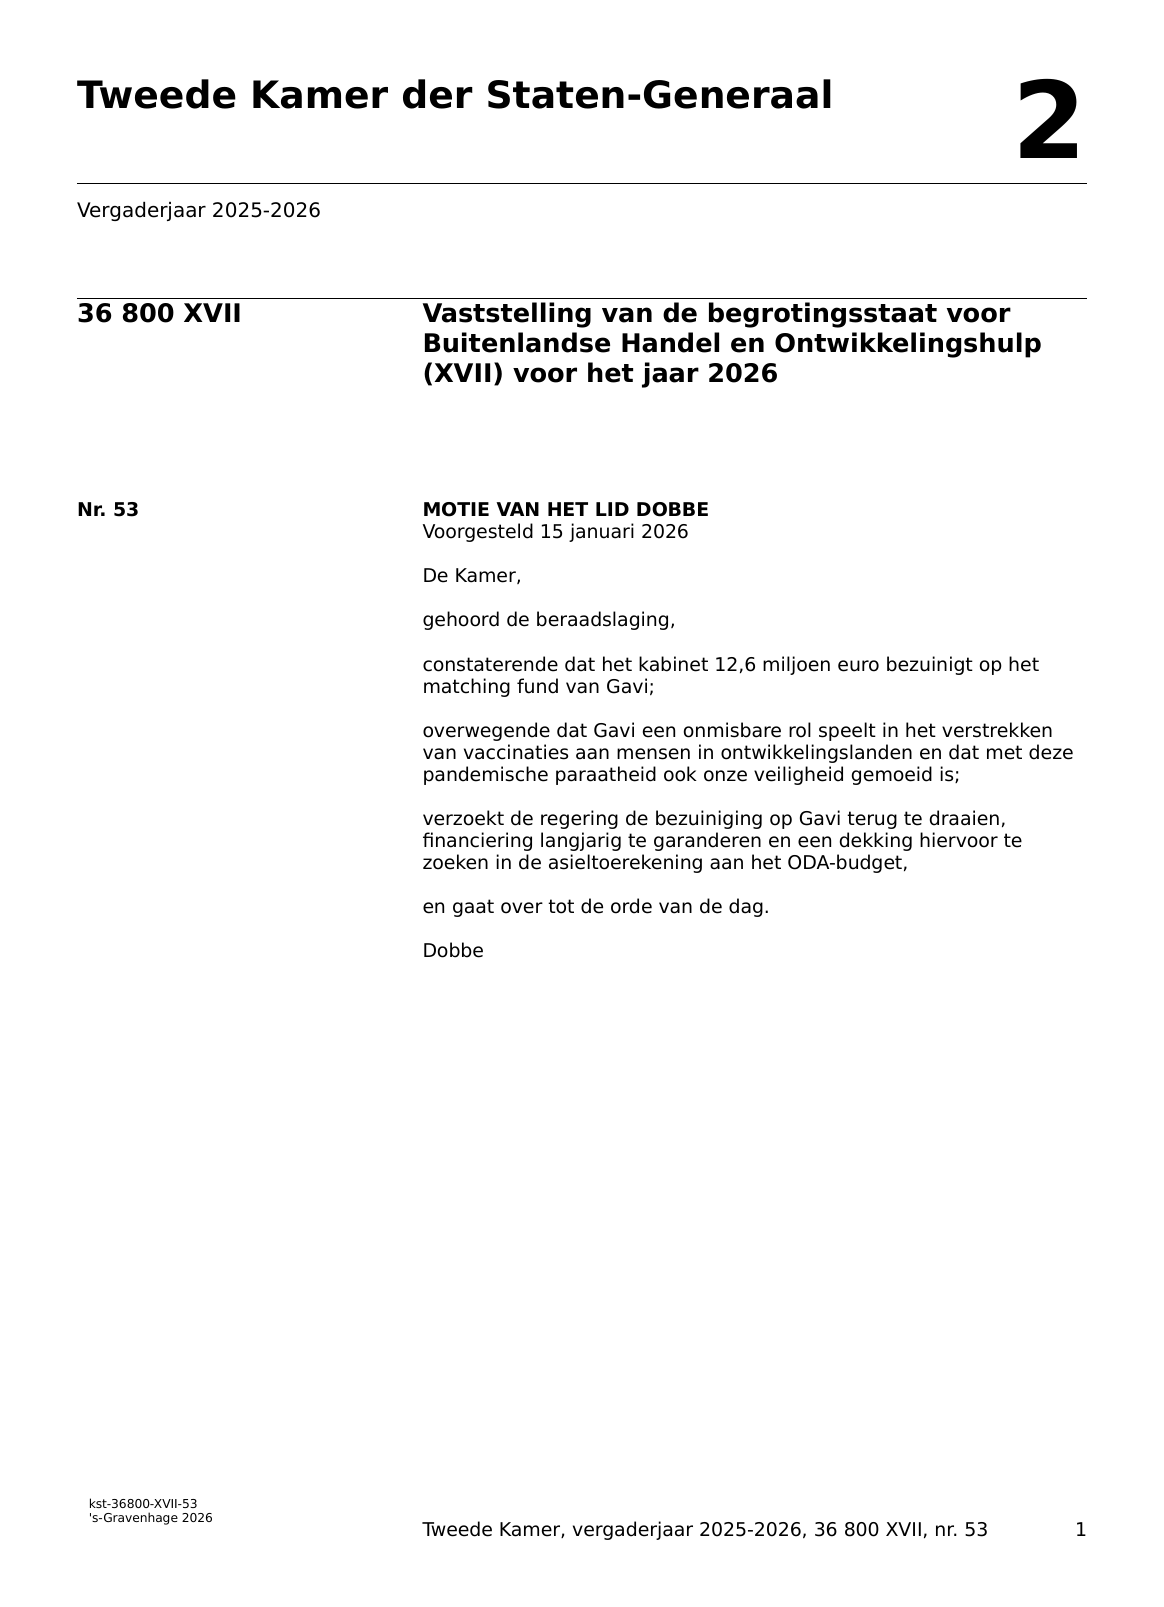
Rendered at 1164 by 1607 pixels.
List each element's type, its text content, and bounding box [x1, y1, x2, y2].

table_cell Vergaderjaar 2025-2026 [77, 184, 1087, 298]
table_header 2 [886, 59, 1087, 183]
text verzoekt de regering de bezuiniging op Gavi terug te draaien, financiering langjarig te garanderen en een dekking hiervoor te zoeken in de asieltoerekening aan het ODA-budget, [422, 808, 1087, 874]
text 's-Gravenhage 2026 [88, 1511, 323, 1525]
subtitle Nr. 53 MOTIE VAN HET LID DOBBE [77, 499, 1087, 521]
table_header Tweede Kamer der Staten-Generaal [77, 59, 886, 183]
text kst-36800-XVII-53 [88, 1497, 323, 1511]
text en gaat over tot de orde van de dag. [422, 896, 1087, 918]
subtitle 36 800 XVII Vaststelling van de begrotingsstaat voor Buitenlandse Handel en Ontwikkelingshulp (XVII) voor het jaar 2026 [77, 299, 1087, 388]
text overwegende dat Gavi een onmisbare rol speelt in het verstrekken van vaccinaties aan mensen in ontwikkelingslanden en dat met deze pandemische paraatheid ook onze veiligheid gemoeid is; [422, 720, 1087, 786]
text gehoord de beraadslaging, [422, 609, 1087, 631]
text De Kamer, [422, 565, 1087, 587]
text Dobbe [422, 940, 1087, 962]
text constaterende dat het kabinet 12,6 miljoen euro bezuinigt op het matching fund van Gavi; [422, 653, 1087, 697]
text Voorgesteld 15 januari 2026 [422, 521, 1087, 543]
